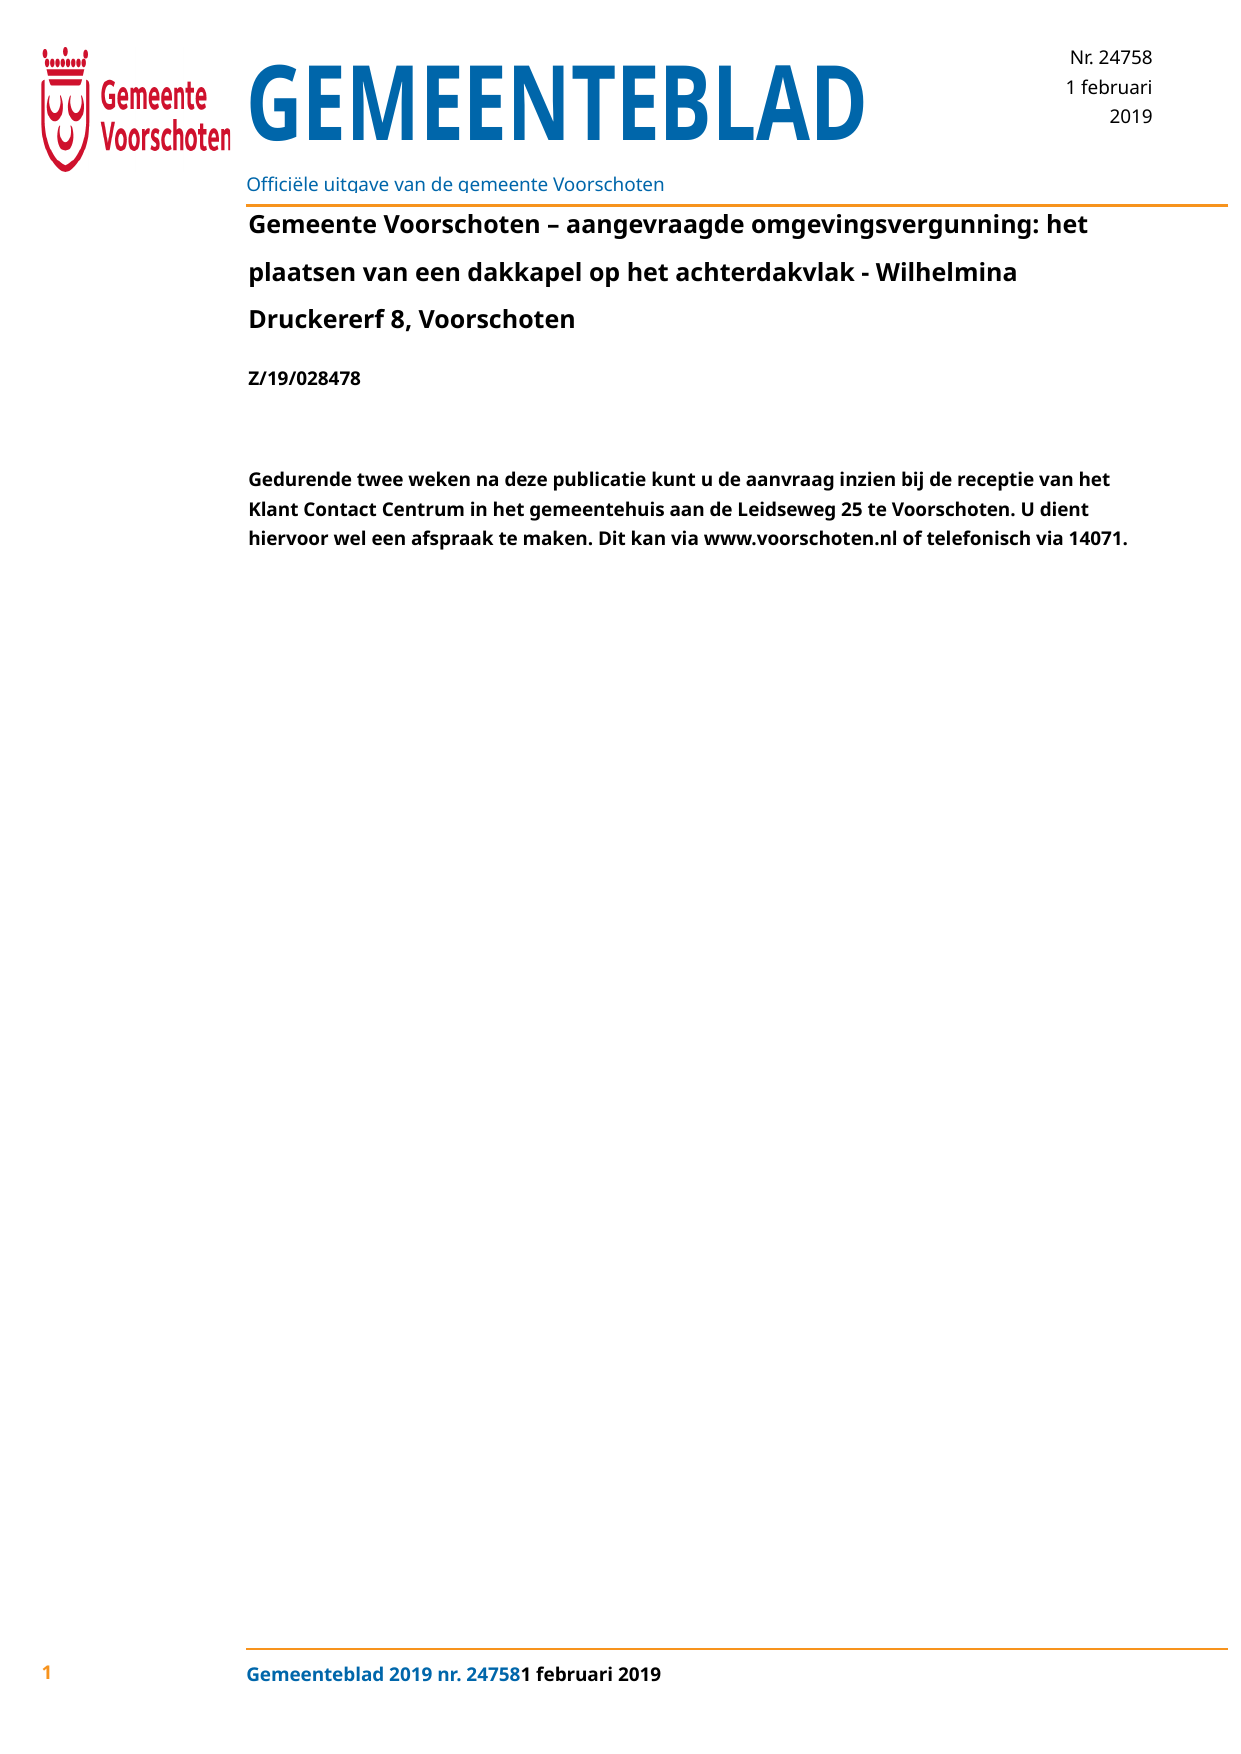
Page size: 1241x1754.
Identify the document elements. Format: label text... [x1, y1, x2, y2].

text Gemeente Voorschoten – aangevraagde omgevingsvergunning: het plaatsen van een dakkapel op het achterdakvlak - Wilhelmina Druckererf 8, Voorschoten [248, 207, 1152, 336]
text Z/19/028478 [248, 366, 1152, 391]
picture [41, 47, 231, 172]
text Gedurende twee weken na deze publicatie kunt u de aanvraag inzien bij de receptie van het Klant Contact Centrum in het gemeentehuis aan de Leidseweg 25 te Voorschoten. U dient hiervoor wel een afspraak te maken. Dit kan via www.voorschoten.nl of telefonisch via 14071. [248, 466, 1152, 551]
